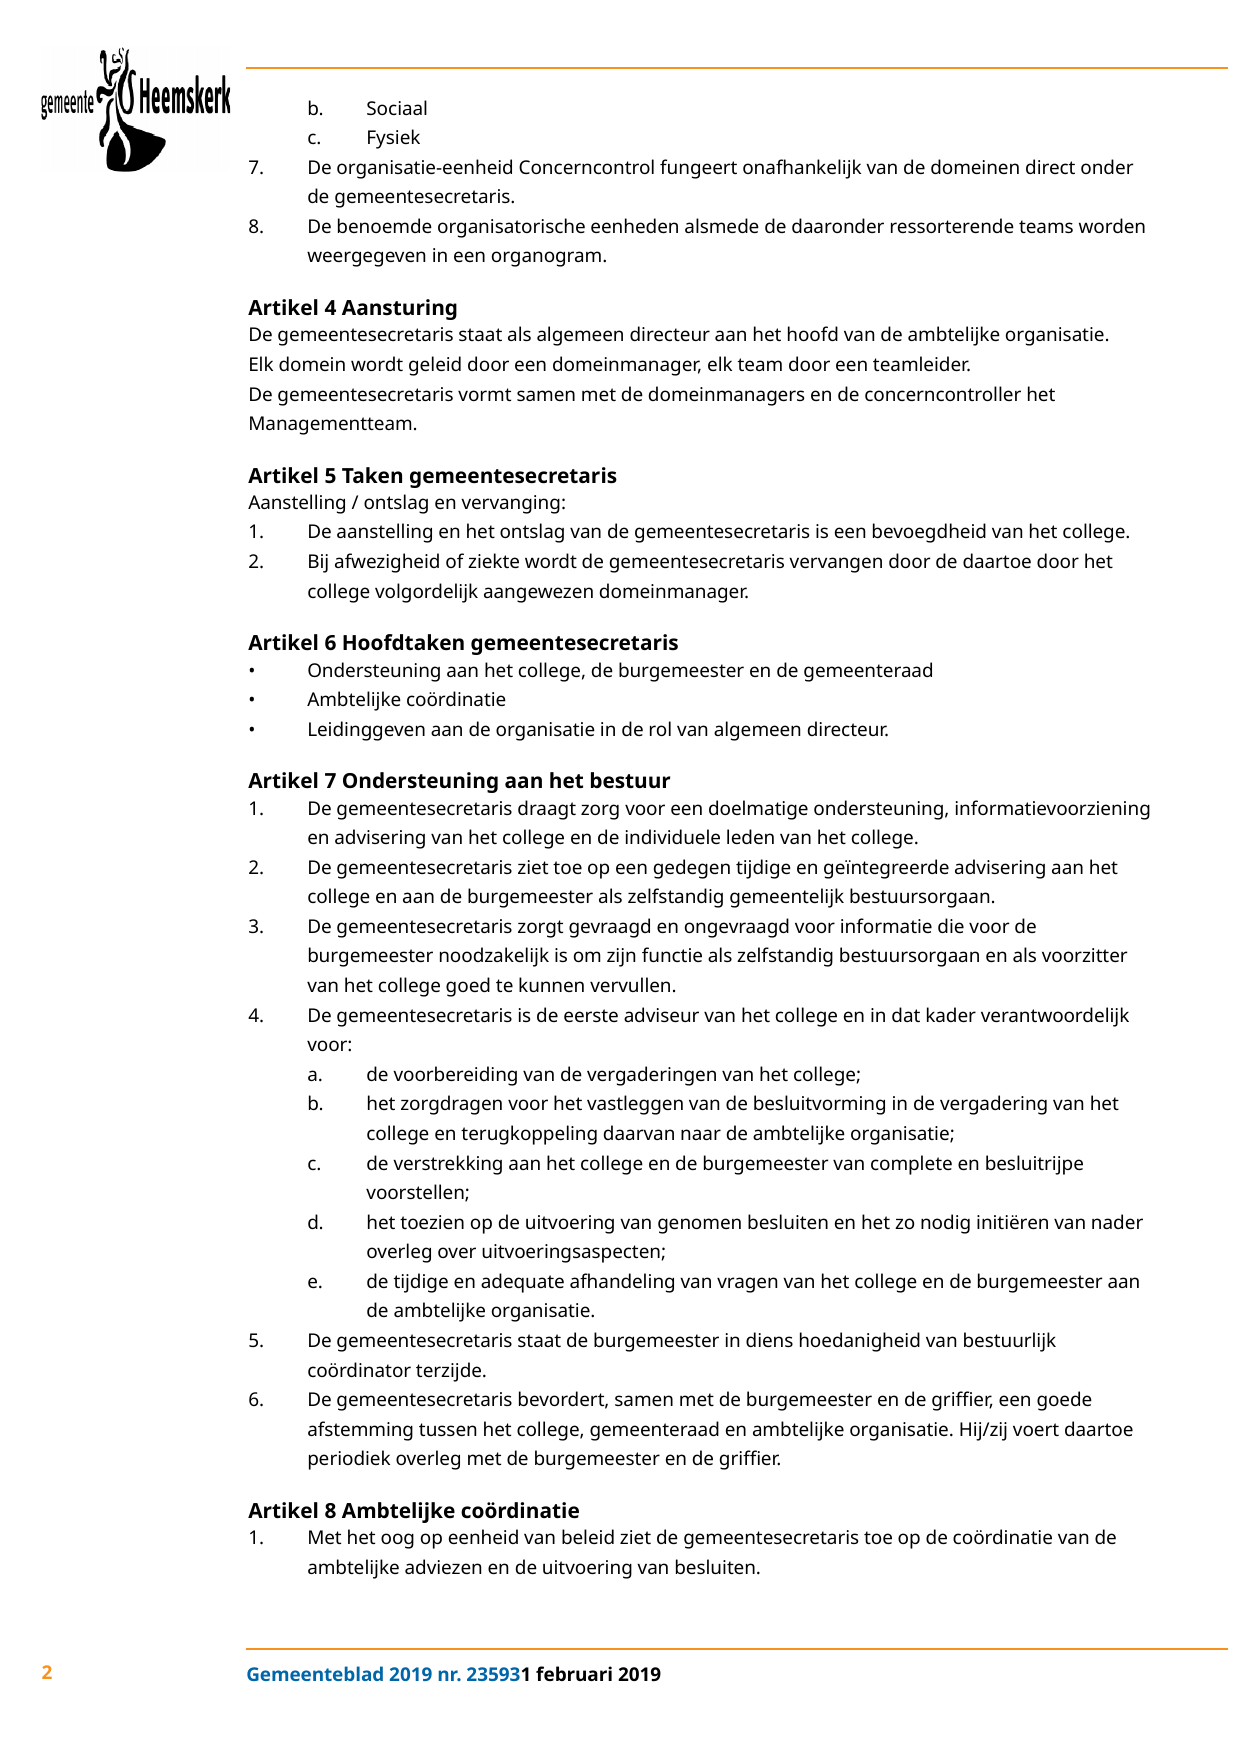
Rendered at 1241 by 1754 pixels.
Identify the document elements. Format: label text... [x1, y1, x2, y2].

list Ondersteuning aan het college, de burgemeester en de gemeenteraad [248, 657, 1152, 682]
list De gemeentesecretaris staat de burgemeester in diens hoedanigheid van bestuurlijk coördinator terzijde. [248, 1327, 1152, 1383]
list De gemeentesecretaris is de eerste adviseur van het college en in dat kader verantwoordelijk voor: [248, 1002, 1152, 1057]
text Elk domein wordt geleid door een domeinmanager, elk team door een teamleider. [248, 351, 1152, 377]
list De gemeentesecretaris ziet toe op een gedegen tijdige en geïntegreerde advisering aan het college en aan de burgemeester als zelfstandig gemeentelijk bestuursorgaan. [248, 854, 1152, 909]
list De gemeentesecretaris bevordert, samen met de burgemeester en de griffier, een goede afstemming tussen het college, gemeenteraad en ambtelijke organisatie. Hij/zij voert daartoe periodiek overleg met de burgemeester en de griffier. [248, 1386, 1152, 1471]
list Sociaal [307, 95, 1152, 121]
text Artikel 8 Ambtelijke coördinatie [248, 1496, 1152, 1524]
list Bij afwezigheid of ziekte wordt de gemeentesecretaris vervangen door de daartoe door het college volgordelijk aangewezen domeinmanager. [248, 548, 1152, 604]
list De gemeentesecretaris zorgt gevraagd en ongevraagd voor informatie die voor de burgemeester noodzakelijk is om zijn functie als zelfstandig bestuursorgaan en als voorzitter van het college goed te kunnen vervullen. [248, 913, 1152, 998]
text De gemeentesecretaris staat als algemeen directeur aan het hoofd van de ambtelijke organisatie. [248, 322, 1152, 347]
picture [41, 47, 231, 172]
list de voorbereiding van de vergaderingen van het college; [307, 1061, 1152, 1087]
text Aanstelling / ontslag en vervanging: [248, 489, 1152, 515]
list De gemeentesecretaris draagt zorg voor een doelmatige ondersteuning, informatievoorziening en advisering van het college en de individuele leden van het college. [248, 795, 1152, 850]
list Fysiek [307, 124, 1152, 150]
list de tijdige en adequate afhandeling van vragen van het college en de burgemeester aan de ambtelijke organisatie. [307, 1268, 1152, 1323]
list het zorgdragen voor het vastleggen van de besluitvorming in de vergadering van het college en terugkoppeling daarvan naar de ambtelijke organisatie; [307, 1091, 1152, 1146]
text Artikel 7 Ondersteuning aan het bestuur [248, 766, 1152, 795]
list De organisatie-eenheid Concerncontrol fungeert onafhankelijk van de domeinen direct onder de gemeentesecretaris. [248, 154, 1152, 209]
text Artikel 5 Taken gemeentesecretaris [248, 461, 1152, 489]
text Artikel 4 Aansturing [248, 293, 1152, 322]
list de verstrekking aan het college en de burgemeester van complete en besluitrijpe voorstellen; [307, 1150, 1152, 1205]
list De benoemde organisatorische eenheden alsmede de daaronder ressorterende teams worden weergegeven in een organogram. [248, 213, 1152, 268]
text De gemeentesecretaris vormt samen met de domeinmanagers en de concerncontroller het Managementteam. [248, 381, 1152, 436]
text Artikel 6 Hoofdtaken gemeentesecretaris [248, 628, 1152, 657]
list Leidinggeven aan de organisatie in de rol van algemeen directeur. [248, 716, 1152, 742]
list het toezien op de uitvoering van genomen besluiten en het zo nodig initiëren van nader overleg over uitvoeringsaspecten; [307, 1209, 1152, 1264]
list Met het oog op eenheid van beleid ziet de gemeentesecretaris toe op de coördinatie van de ambtelijke adviezen en de uitvoering van besluiten. [248, 1524, 1152, 1580]
list De aanstelling en het ontslag van de gemeentesecretaris is een bevoegdheid van het college. [248, 519, 1152, 544]
list Ambtelijke coördinatie [248, 686, 1152, 712]
